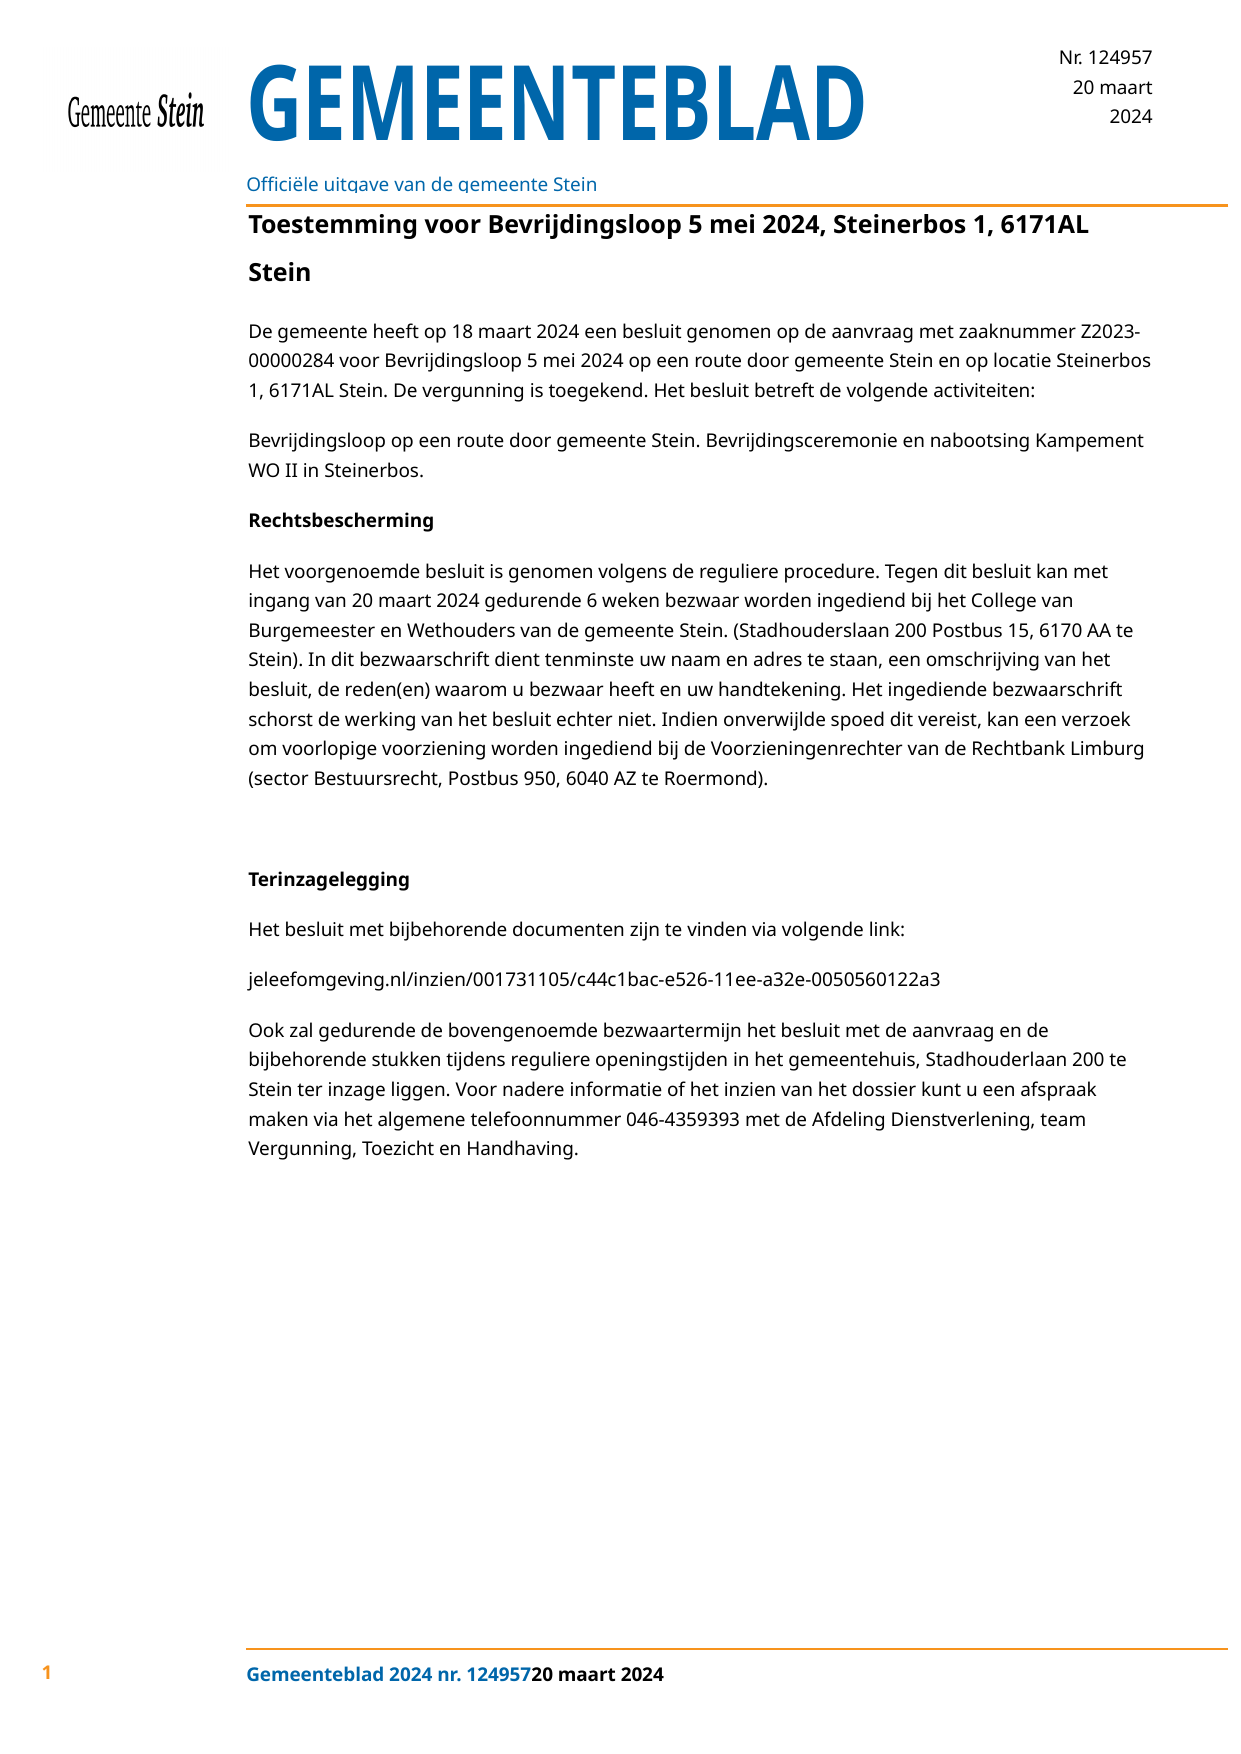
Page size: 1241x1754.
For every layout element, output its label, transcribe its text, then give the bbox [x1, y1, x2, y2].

text Het voorgenoemde besluit is genomen volgens de reguliere procedure. Tegen dit besluit kan met ingang van 20 maart 2024 gedurende 6 weken bezwaar worden ingediend bij het College van Burgemeester en Wethouders van de gemeente Stein. (Stadhouderslaan 200 Postbus 15, 6170 AA te Stein). In dit bezwaarschrift dient tenminste uw naam en adres te staan, een omschrijving van het besluit, de reden(en) waarom u bezwaar heeft en uw handtekening. Het ingediende bezwaarschrift schorst de werking van het besluit echter niet. Indien onverwijlde spoed dit vereist, kan een verzoek om voorlopige voorziening worden ingediend bij de Voorzieningenrechter van de Rechtbank Limburg (sector Bestuursrecht, Postbus 950, 6040 AZ te Roermond). [248, 558, 1152, 791]
text Rechtsbescherming [248, 507, 1152, 533]
text Toestemming voor Bevrijdingsloop 5 mei 2024, Steinerbos 1, 6171AL Stein [248, 207, 1152, 288]
text Het besluit met bijbehorende documenten zijn te vinden via volgende link: [248, 916, 1152, 942]
text jeleefomgeving.nl/inzien/001731105/c44c1bac-e526-11ee-a32e-0050560122a3 [248, 967, 1152, 992]
text De gemeente heeft op 18 maart 2024 een besluit genomen op de aanvraag met zaaknummer Z2023-00000284 voor Bevrijdingsloop 5 mei 2024 op een route door gemeente Stein en op locatie Steinerbos 1, 6171AL Stein. De vergunning is toegekend. Het besluit betreft de volgende activiteiten: [248, 318, 1152, 403]
text Terinzagelegging [248, 866, 1152, 892]
text Bevrijdingsloop op een route door gemeente Stein. Bevrijdingsceremonie en nabootsing Kampement WO II in Steinerbos. [248, 427, 1152, 483]
text Ook zal gedurende de bovengenoemde bezwaartermijn het besluit met de aanvraag en de bijbehorende stukken tijdens reguliere openingstijden in het gemeentehuis, Stadhouderlaan 200 te Stein ter inzage liggen. Voor nadere informatie of het inzien van het dossier kunt u een afspraak maken via het algemene telefoonnummer 046-4359393 met de Afdeling Dienstverlening, team Vergunning, Toezicht en Handhaving. [248, 1017, 1152, 1161]
picture [41, 47, 231, 172]
